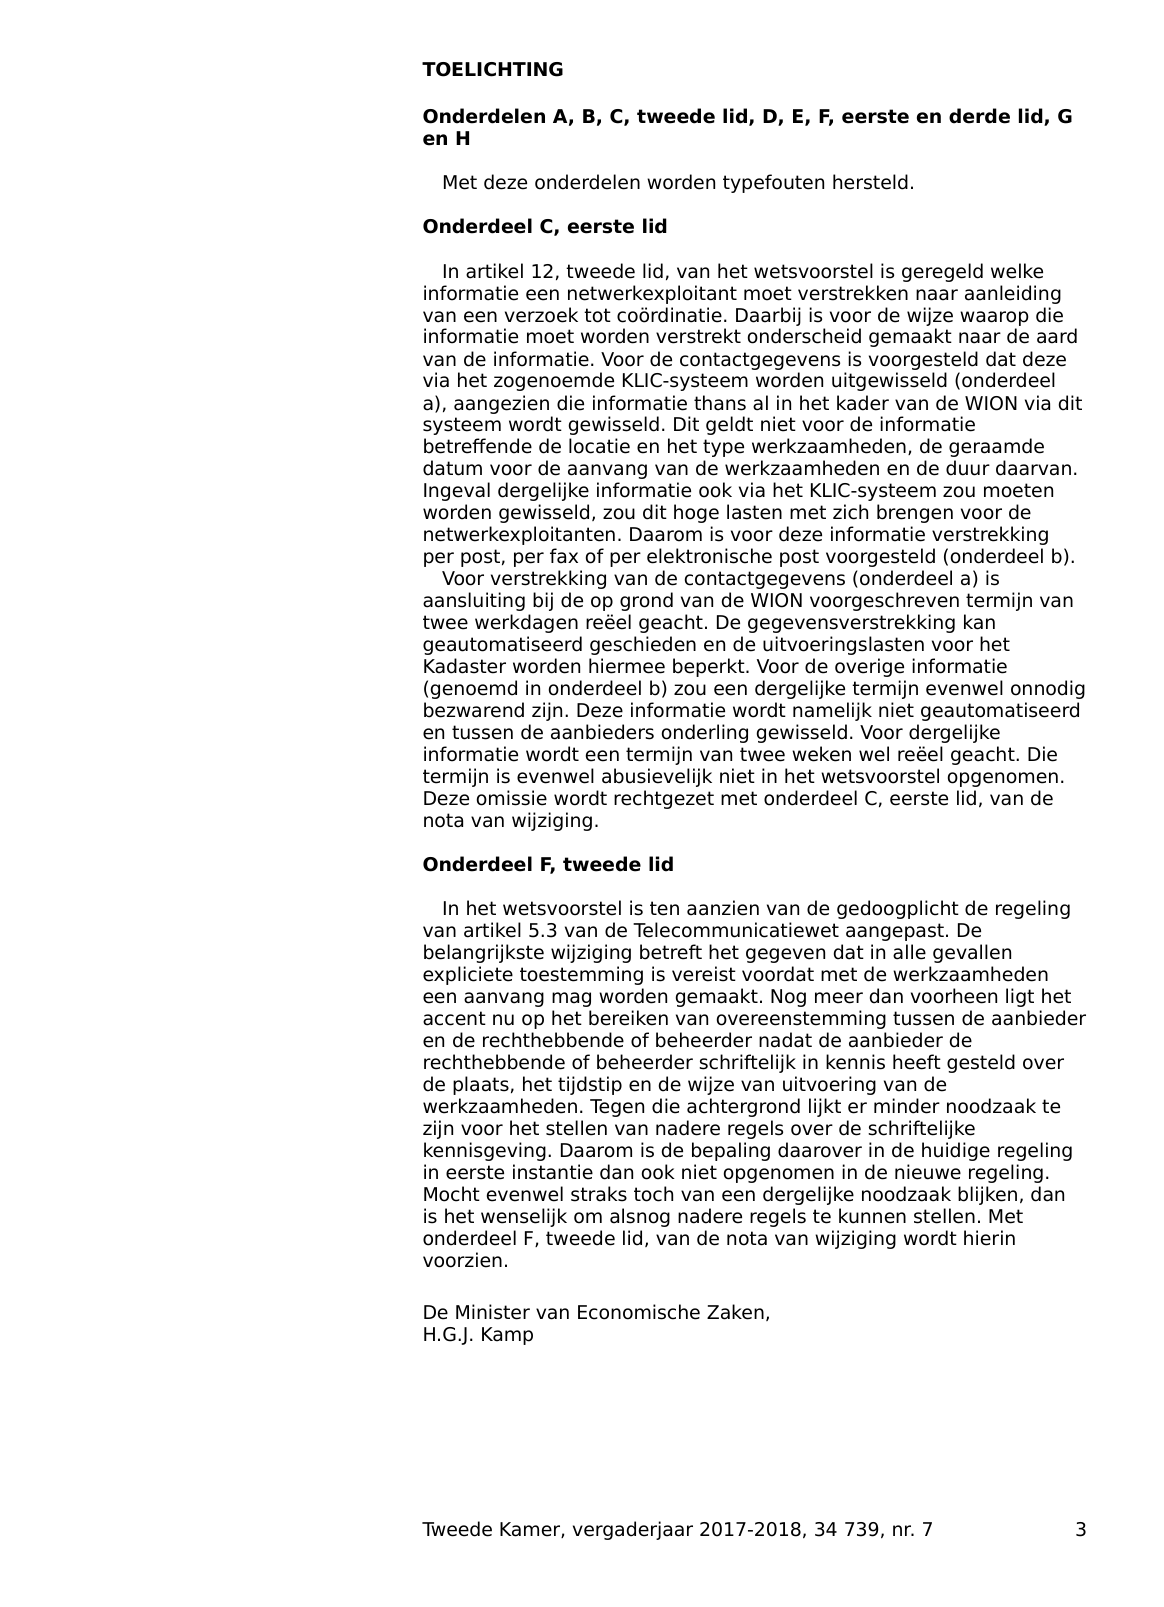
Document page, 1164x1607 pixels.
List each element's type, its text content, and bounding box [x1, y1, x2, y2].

text De Minister van Economische Zaken, H.G.J. Kamp [422, 1302, 1087, 1346]
text In artikel 12, tweede lid, van het wetsvoorstel is geregeld welke informatie een netwerkexploitant moet verstrekken naar aanleiding van een verzoek tot coördinatie. Daarbij is voor de wijze waarop die informatie moet worden verstrekt onderscheid gemaakt naar de aard van de informatie. Voor de contactgegevens is voorgesteld dat deze via het zogenoemde KLIC-systeem worden uitgewisseld (onderdeel a), aangezien die informatie thans al in het kader van de WION via dit systeem wordt gewisseld. Dit geldt niet voor de informatie betreffende de locatie en het type werkzaamheden, de geraamde datum voor de aanvang van de werkzaamheden en de duur daarvan. Ingeval dergelijke informatie ook via het KLIC-systeem zou moeten worden gewisseld, zou dit hoge lasten met zich brengen voor de netwerkexploitanten. Daarom is voor deze informatie verstrekking per post, per fax of per elektronische post voorgesteld (onderdeel b). [422, 261, 1087, 568]
text In het wetsvoorstel is ten aanzien van de gedoogplicht de regeling van artikel 5.3 van de Telecommunicatiewet aangepast. De belangrijkste wijziging betreft het gegeven dat in alle gevallen expliciete toestemming is vereist voordat met de werkzaamheden een aanvang mag worden gemaakt. Nog meer dan voorheen ligt het accent nu op het bereiken van overeenstemming tussen de aanbieder en de rechthebbende of beheerder nadat de aanbieder de rechthebbende of beheerder schriftelijk in kennis heeft gesteld over de plaats, het tijdstip en de wijze van uitvoering van de werkzaamheden. Tegen die achtergrond lijkt er minder noodzaak te zijn voor het stellen van nadere regels over de schriftelijke kennisgeving. Daarom is de bepaling daarover in de huidige regeling in eerste instantie dan ook niet opgenomen in de nieuwe regeling. Mocht evenwel straks toch van een dergelijke noodzaak blijken, dan is het wenselijk om alsnog nadere regels te kunnen stellen. Met onderdeel F, tweede lid, van de nota van wijziging wordt hierin voorzien. [422, 898, 1087, 1272]
subtitle Onderdeel F, tweede lid [422, 854, 1087, 876]
text Voor verstrekking van de contactgegevens (onderdeel a) is aansluiting bij de op grond van de WION voorgeschreven termijn van twee werkdagen reëel geacht. De gegevensverstrekking kan geautomatiseerd geschieden en de uitvoeringslasten voor het Kadaster worden hiermee beperkt. Voor de overige informatie (genoemd in onderdeel b) zou een dergelijke termijn evenwel onnodig bezwarend zijn. Deze informatie wordt namelijk niet geautomatiseerd en tussen de aanbieders onderling gewisseld. Voor dergelijke informatie wordt een termijn van twee weken wel reëel geacht. Die termijn is evenwel abusievelijk niet in het wetsvoorstel opgenomen. Deze omissie wordt rechtgezet met onderdeel C, eerste lid, van de nota van wijziging. [422, 568, 1087, 832]
subtitle Onderdelen A, B, C, tweede lid, D, E, F, eerste en derde lid, G en H [422, 106, 1087, 150]
text Met deze onderdelen worden typefouten hersteld. [422, 172, 1087, 194]
subtitle Onderdeel C, eerste lid [422, 216, 1087, 238]
subtitle TOELICHTING [422, 59, 1087, 81]
